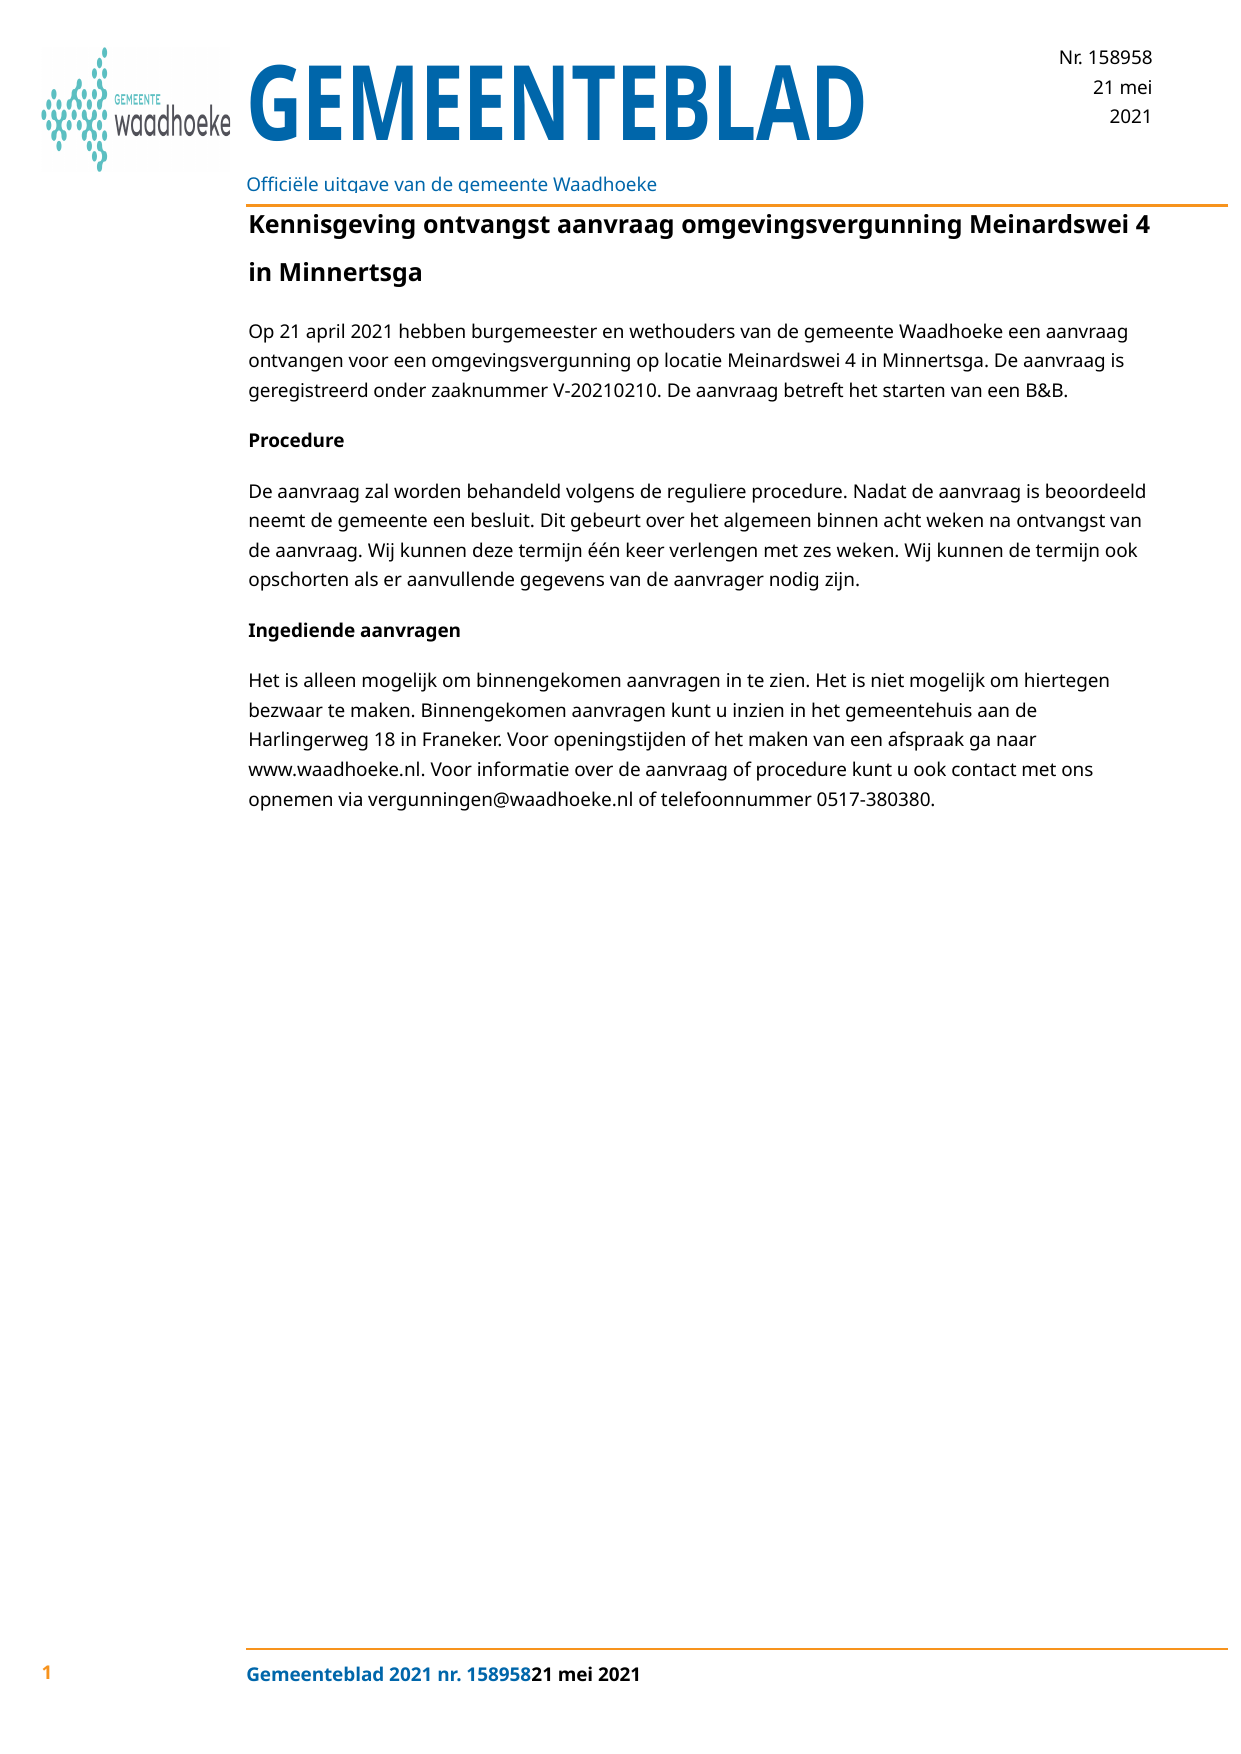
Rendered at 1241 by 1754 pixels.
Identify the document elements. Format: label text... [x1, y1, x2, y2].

text Procedure [248, 427, 1152, 453]
text Ingediende aanvragen [248, 617, 1152, 643]
picture [41, 47, 231, 172]
text Het is alleen mogelijk om binnengekomen aanvragen in te zien. Het is niet mogelijk om hiertegen bezwaar te maken. Binnengekomen aanvragen kunt u inzien in het gemeentehuis aan de Harlingerweg 18 in Franeker. Voor openingstijden of het maken van een afspraak ga naar www.waadhoeke.nl. Voor informatie over de aanvraag of procedure kunt u ook contact met ons opnemen via vergunningen@waadhoeke.nl of telefoonnummer 0517-380380. [248, 667, 1152, 812]
text De aanvraag zal worden behandeld volgens de reguliere procedure. Nadat de aanvraag is beoordeeld neemt de gemeente een besluit. Dit gebeurt over het algemeen binnen acht weken na ontvangst van de aanvraag. Wij kunnen deze termijn één keer verlengen met zes weken. Wij kunnen de termijn ook opschorten als er aanvullende gegevens van de aanvrager nodig zijn. [248, 478, 1152, 592]
text Kennisgeving ontvangst aanvraag omgevingsvergunning Meinardswei 4 in Minnertsga [248, 207, 1152, 288]
text Op 21 april 2021 hebben burgemeester en wethouders van de gemeente Waadhoeke een aanvraag ontvangen voor een omgevingsvergunning op locatie Meinardswei 4 in Minnertsga. De aanvraag is geregistreerd onder zaaknummer V-20210210. De aanvraag betreft het starten van een B&B. [248, 318, 1152, 403]
